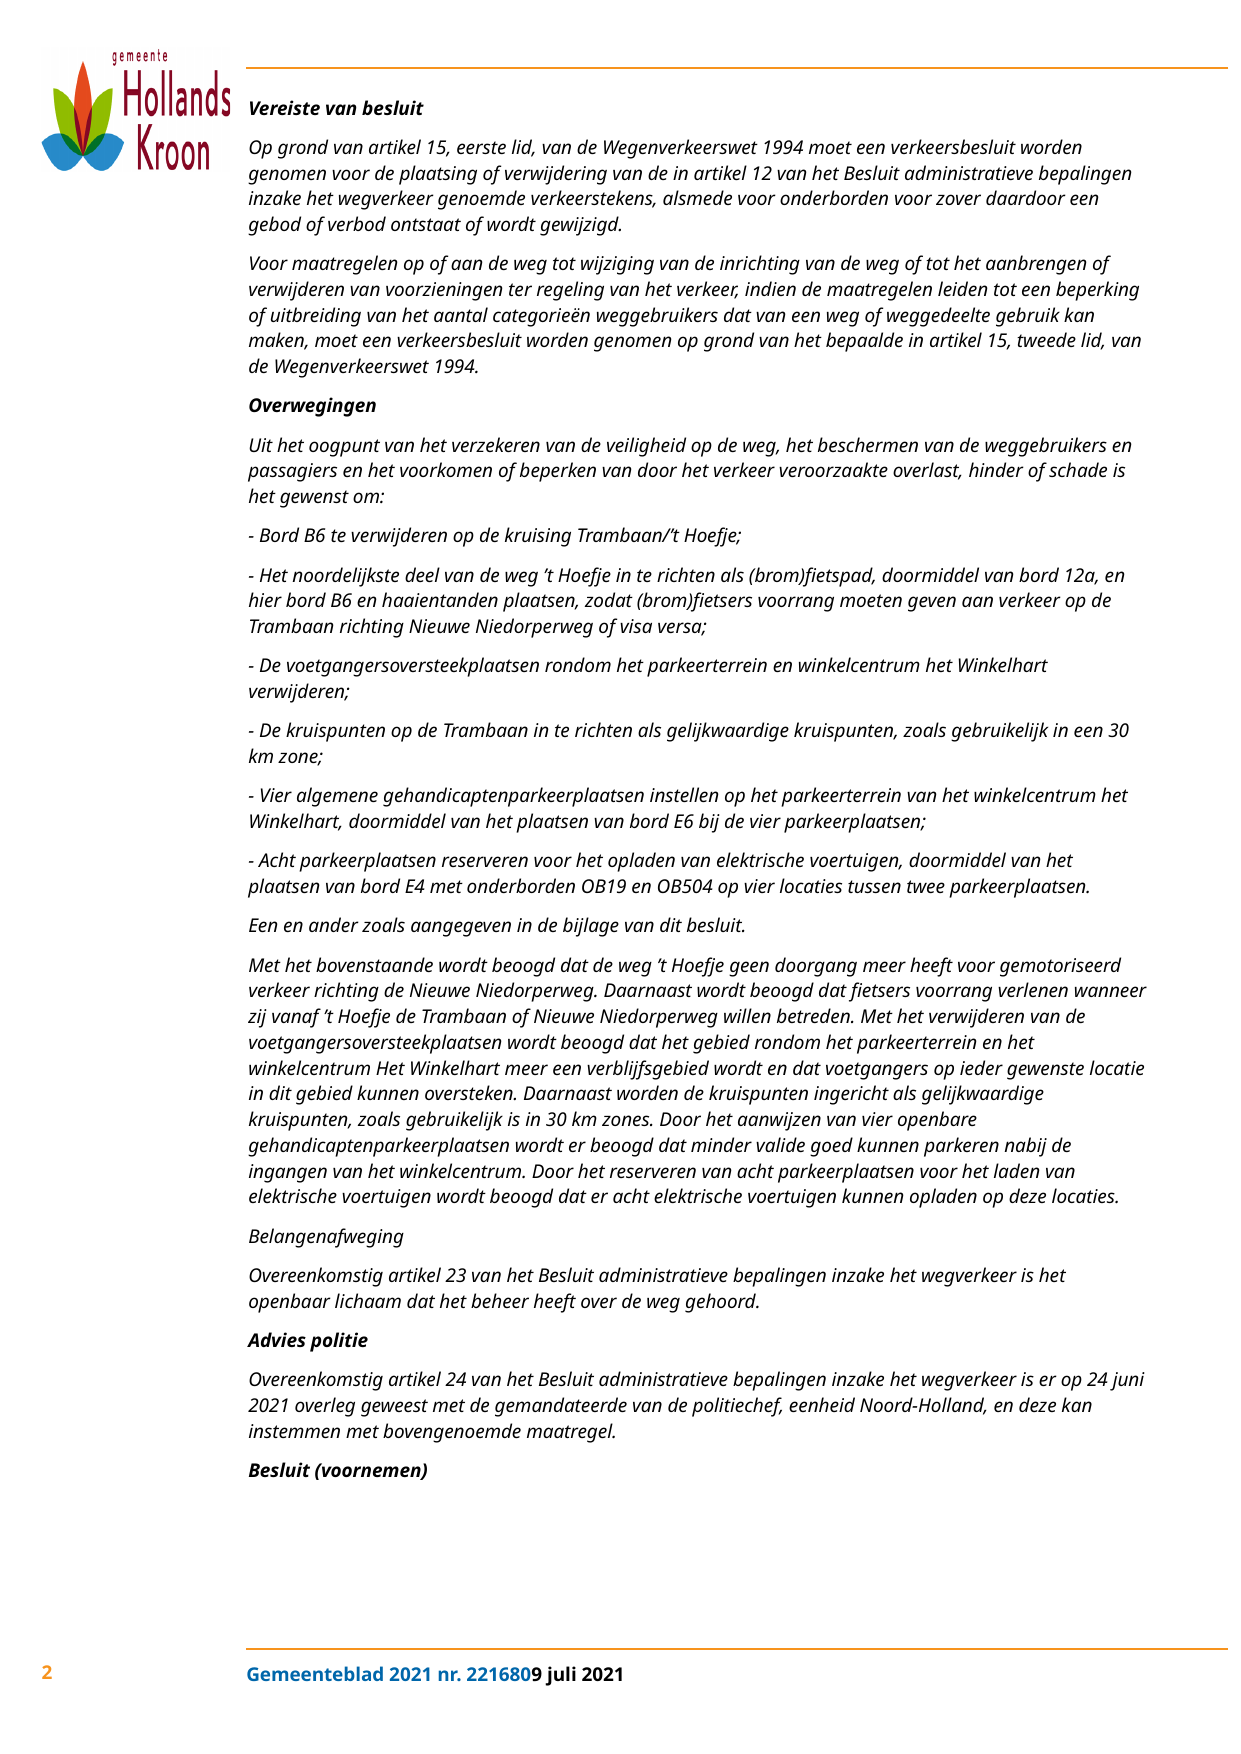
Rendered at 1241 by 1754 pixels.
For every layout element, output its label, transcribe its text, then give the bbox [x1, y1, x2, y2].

text Voor maatregelen op of aan de weg tot wijziging van de inrichting van de weg of tot het aanbrengen of verwijderen van voorzieningen ter regeling van het verkeer, indien de maatregelen leiden tot een beperking of uitbreiding van het aantal categorieën weggebruikers dat van een weg of weggedeelte gebruik kan maken, moet een verkeersbesluit worden genomen op grond van het bepaalde in artikel 15, tweede lid, van de Wegenverkeerswet 1994. [248, 251, 1152, 379]
text Op grond van artikel 15, eerste lid, van de Wegenverkeerswet 1994 moet een verkeersbesluit worden genomen voor de plaatsing of verwijdering van de in artikel 12 van het Besluit administratieve bepalingen inzake het wegverkeer genoemde verkeerstekens, alsmede voor onderborden voor zover daardoor een gebod of verbod ontstaat of wordt gewijzigd. [248, 134, 1152, 237]
text Een en ander zoals aangegeven in de bijlage van dit besluit. [248, 913, 1152, 938]
text - Acht parkeerplaatsen reserveren voor het opladen van elektrische voertuigen, doormiddel van het plaatsen van bord E4 met onderborden OB19 en OB504 op vier locaties tussen twee parkeerplaatsen. [248, 848, 1152, 899]
text Met het bovenstaande wordt beoogd dat de weg ’t Hoefje geen doorgang meer heeft voor gemotoriseerd verkeer richting de Nieuwe Niedorperweg. Daarnaast wordt beoogd dat fietsers voorrang verlenen wanneer zij vanaf ’t Hoefje de Trambaan of Nieuwe Niedorperweg willen betreden. Met het verwijderen van de voetgangersoversteekplaatsen wordt beoogd dat het gebied rondom het parkeerterrein en het winkelcentrum Het Winkelhart meer een verblijfsgebied wordt en dat voetgangers op ieder gewenste locatie in dit gebied kunnen oversteken. Daarnaast worden de kruispunten ingericht als gelijkwaardige kruispunten, zoals gebruikelijk is in 30 km zones. Door het aanwijzen van vier openbare gehandicaptenparkeerplaatsen wordt er beoogd dat minder valide goed kunnen parkeren nabij de ingangen van het winkelcentrum. Door het reserveren van acht parkeerplaatsen voor het laden van elektrische voertuigen wordt beoogd dat er acht elektrische voertuigen kunnen opladen op deze locaties. [248, 952, 1152, 1209]
text - De kruispunten op de Trambaan in te richten als gelijkwaardige kruispunten, zoals gebruikelijk in een 30 km zone; [248, 718, 1152, 769]
text Vereiste van besluit [248, 95, 1152, 121]
picture [41, 47, 231, 172]
text - Vier algemene gehandicaptenparkeerplaatsen instellen op het parkeerterrein van het winkelcentrum het Winkelhart, doormiddel van het plaatsen van bord E6 bij de vier parkeerplaatsen; [248, 783, 1152, 834]
text Belangenafweging [248, 1223, 1152, 1248]
text Overwegingen [248, 393, 1152, 418]
text - Bord B6 te verwijderen op de kruising Trambaan/’t Hoefje; [248, 523, 1152, 548]
text - De voetgangersoversteekplaatsen rondom het parkeerterrein en winkelcentrum het Winkelhart verwijderen; [248, 653, 1152, 704]
text - Het noordelijkste deel van de weg ’t Hoefje in te richten als (brom)fietspad, doormiddel van bord 12a, en hier bord B6 en haaientanden plaatsen, zodat (brom)fietsers voorrang moeten geven aan verkeer op de Trambaan richting Nieuwe Niedorperweg of visa versa; [248, 562, 1152, 639]
text Besluit (voornemen) [248, 1457, 1152, 1483]
text Overeenkomstig artikel 23 van het Besluit administratieve bepalingen inzake het wegverkeer is het openbaar lichaam dat het beheer heeft over de weg gehoord. [248, 1262, 1152, 1313]
text Overeenkomstig artikel 24 van het Besluit administratieve bepalingen inzake het wegverkeer is er op 24 juni 2021 overleg geweest met de gemandateerde van de politiechef, eenheid Noord-Holland, en deze kan instemmen met bovengenoemde maatregel. [248, 1366, 1152, 1443]
text Uit het oogpunt van het verzekeren van de veiligheid op de weg, het beschermen van de weggebruikers en passagiers en het voorkomen of beperken van door het verkeer veroorzaakte overlast, hinder of schade is het gewenst om: [248, 432, 1152, 509]
text Advies politie [248, 1327, 1152, 1353]
